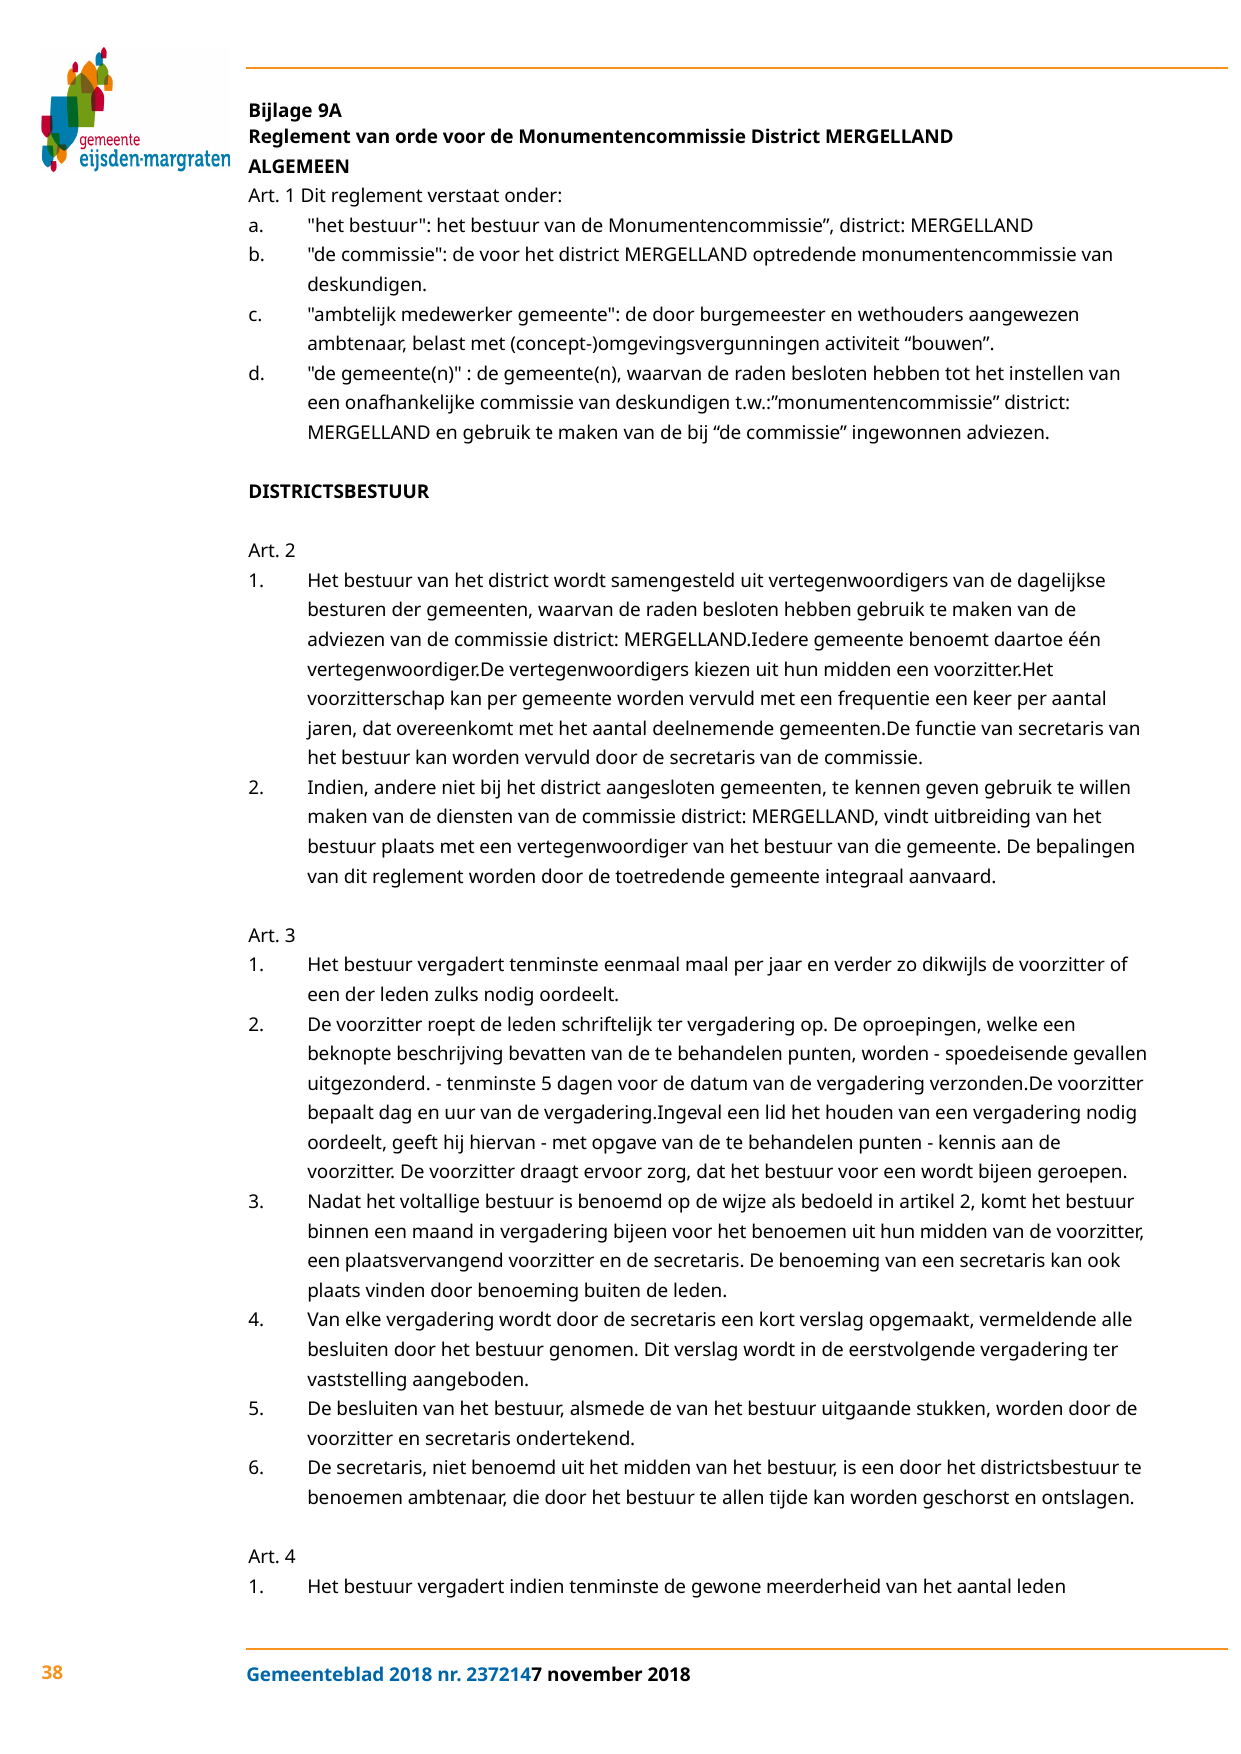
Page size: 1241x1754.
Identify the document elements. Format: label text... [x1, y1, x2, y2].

list "de commissie": de voor het district MERGELLAND optredende monumentencommissie van deskundigen. [248, 242, 1152, 297]
list Van elke vergadering wordt door de secretaris een kort verslag opgemaakt, vermeldende alle besluiten door het bestuur genomen. Dit verslag wordt in de eerstvolgende vergadering ter vaststelling aangeboden. [248, 1307, 1152, 1392]
list Indien, andere niet bij het district aangesloten gemeenten, te kennen geven gebruik te willen maken van de diensten van de commissie district: MERGELLAND, vindt uitbreiding van het bestuur plaats met een vertegenwoordiger van het bestuur van die gemeente. De bepalingen van dit reglement worden door de toetredende gemeente integraal aanvaard. [248, 774, 1152, 889]
list Het bestuur van het district wordt samengesteld uit vertegenwoordigers van de dagelijkse besturen der gemeenten, waarvan de raden besloten hebben gebruik te maken van de adviezen van de commissie district: MERGELLAND.Iedere gemeente benoemt daartoe één vertegenwoordiger.De vertegenwoordigers kiezen uit hun midden een voorzitter.Het voorzitterschap kan per gemeente worden vervuld met een frequentie een keer per aantal jaren, dat overeenkomt met het aantal deelnemende gemeenten.De functie van secretaris van het bestuur kan worden vervuld door de secretaris van de commissie. [248, 567, 1152, 770]
list "ambtelijk medewerker gemeente": de door burgemeester en wethouders aangewezen ambtenaar, belast met (concept-)omgevingsvergunningen activiteit “bouwen”. [248, 301, 1152, 356]
text Art. 1 Dit reglement verstaat onder: [248, 182, 1152, 208]
list "de gemeente(n)" : de gemeente(n), waarvan de raden besloten hebben tot het instellen van een onafhankelijke commissie van deskundigen t.w.:”monumentencommissie” district: MERGELLAND en gebruik te maken van de bij “de commissie” ingewonnen adviezen. [248, 360, 1152, 445]
text Reglement van orde voor de Monumentencommissie District MERGELLAND [248, 123, 1152, 149]
list "het bestuur": het bestuur van de Monumentencommissie”, district: MERGELLAND [248, 212, 1152, 238]
text ALGEMEEN [248, 153, 1152, 179]
picture [41, 47, 231, 172]
text Art. 4 [248, 1543, 1152, 1569]
list Het bestuur vergadert indien tenminste de gewone meerderheid van het aantal leden [248, 1573, 1152, 1599]
list Het bestuur vergadert tenminste eenmaal maal per jaar en verder zo dikwijls de voorzitter of een der leden zulks nodig oordeelt. [248, 952, 1152, 1007]
list De secretaris, niet benoemd uit het midden van het bestuur, is een door het districtsbestuur te benoemen ambtenaar, die door het bestuur te allen tijde kan worden geschorst en ontslagen. [248, 1454, 1152, 1510]
list De besluiten van het bestuur, alsmede de van het bestuur uitgaande stukken, worden door de voorzitter en secretaris ondertekend. [248, 1395, 1152, 1451]
text DISTRICTSBESTUUR [248, 478, 1152, 504]
text Art. 3 [248, 922, 1152, 948]
text Bijlage 9A [248, 95, 1152, 123]
text Art. 2 [248, 537, 1152, 563]
list De voorzitter roept de leden schriftelijk ter vergadering op. De oproepingen, welke een beknopte beschrijving bevatten van de te behandelen punten, worden - spoedeisende gevallen uitgezonderd. - tenminste 5 dagen voor de datum van de vergadering verzonden.De voorzitter bepaalt dag en uur van de vergadering.Ingeval een lid het houden van een vergadering nodig oordeelt, geeft hij hiervan - met opgave van de te behandelen punten - kennis aan de voorzitter. De voorzitter draagt ervoor zorg, dat het bestuur voor een wordt bijeen geroepen. [248, 1011, 1152, 1184]
list Nadat het voltallige bestuur is benoemd op de wijze als bedoeld in artikel 2, komt het bestuur binnen een maand in vergadering bijeen voor het benoemen uit hun midden van de voorzitter, een plaatsvervangend voorzitter en de secretaris. De benoeming van een secretaris kan ook plaats vinden door benoeming buiten de leden. [248, 1188, 1152, 1303]
